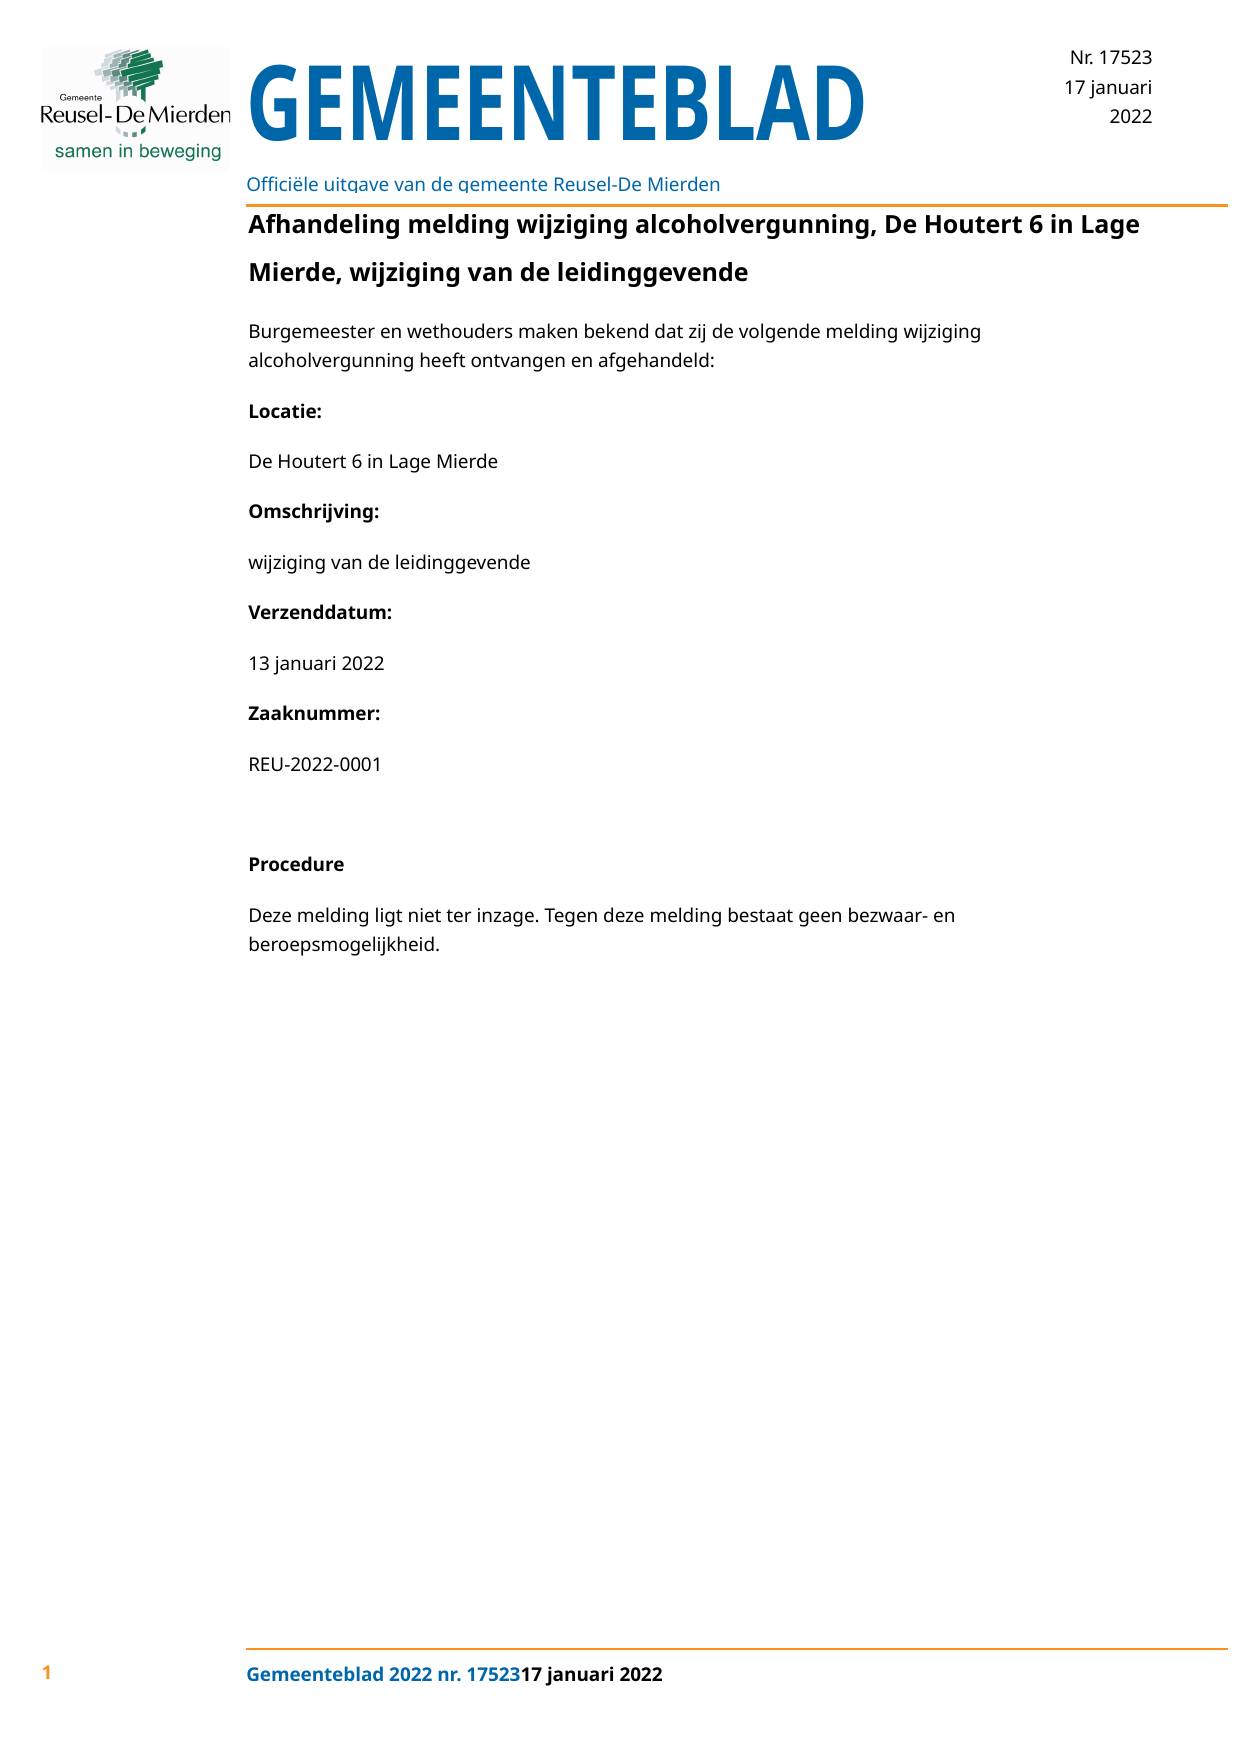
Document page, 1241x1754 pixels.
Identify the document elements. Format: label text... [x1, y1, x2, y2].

text Locatie: [248, 398, 1152, 424]
text Burgemeester en wethouders maken bekend dat zij de volgende melding wijziging alcoholvergunning heeft ontvangen en afgehandeld: [248, 318, 1152, 373]
picture [41, 47, 231, 172]
text Deze melding ligt niet ter inzage. Tegen deze melding bestaat geen bezwaar- en beroepsmogelijkheid. [248, 902, 1152, 957]
text REU-2022-0001 [248, 751, 1152, 777]
text Omschrijving: [248, 499, 1152, 524]
text Procedure [248, 852, 1152, 877]
text 13 januari 2022 [248, 650, 1152, 676]
text Zaaknummer: [248, 700, 1152, 726]
text Afhandeling melding wijziging alcoholvergunning, De Houtert 6 in Lage Mierde, wijziging van de leidinggevende [248, 207, 1152, 288]
text wijziging van de leidinggevende [248, 549, 1152, 575]
text Verzenddatum: [248, 599, 1152, 625]
text De Houtert 6 in Lage Mierde [248, 448, 1152, 474]
